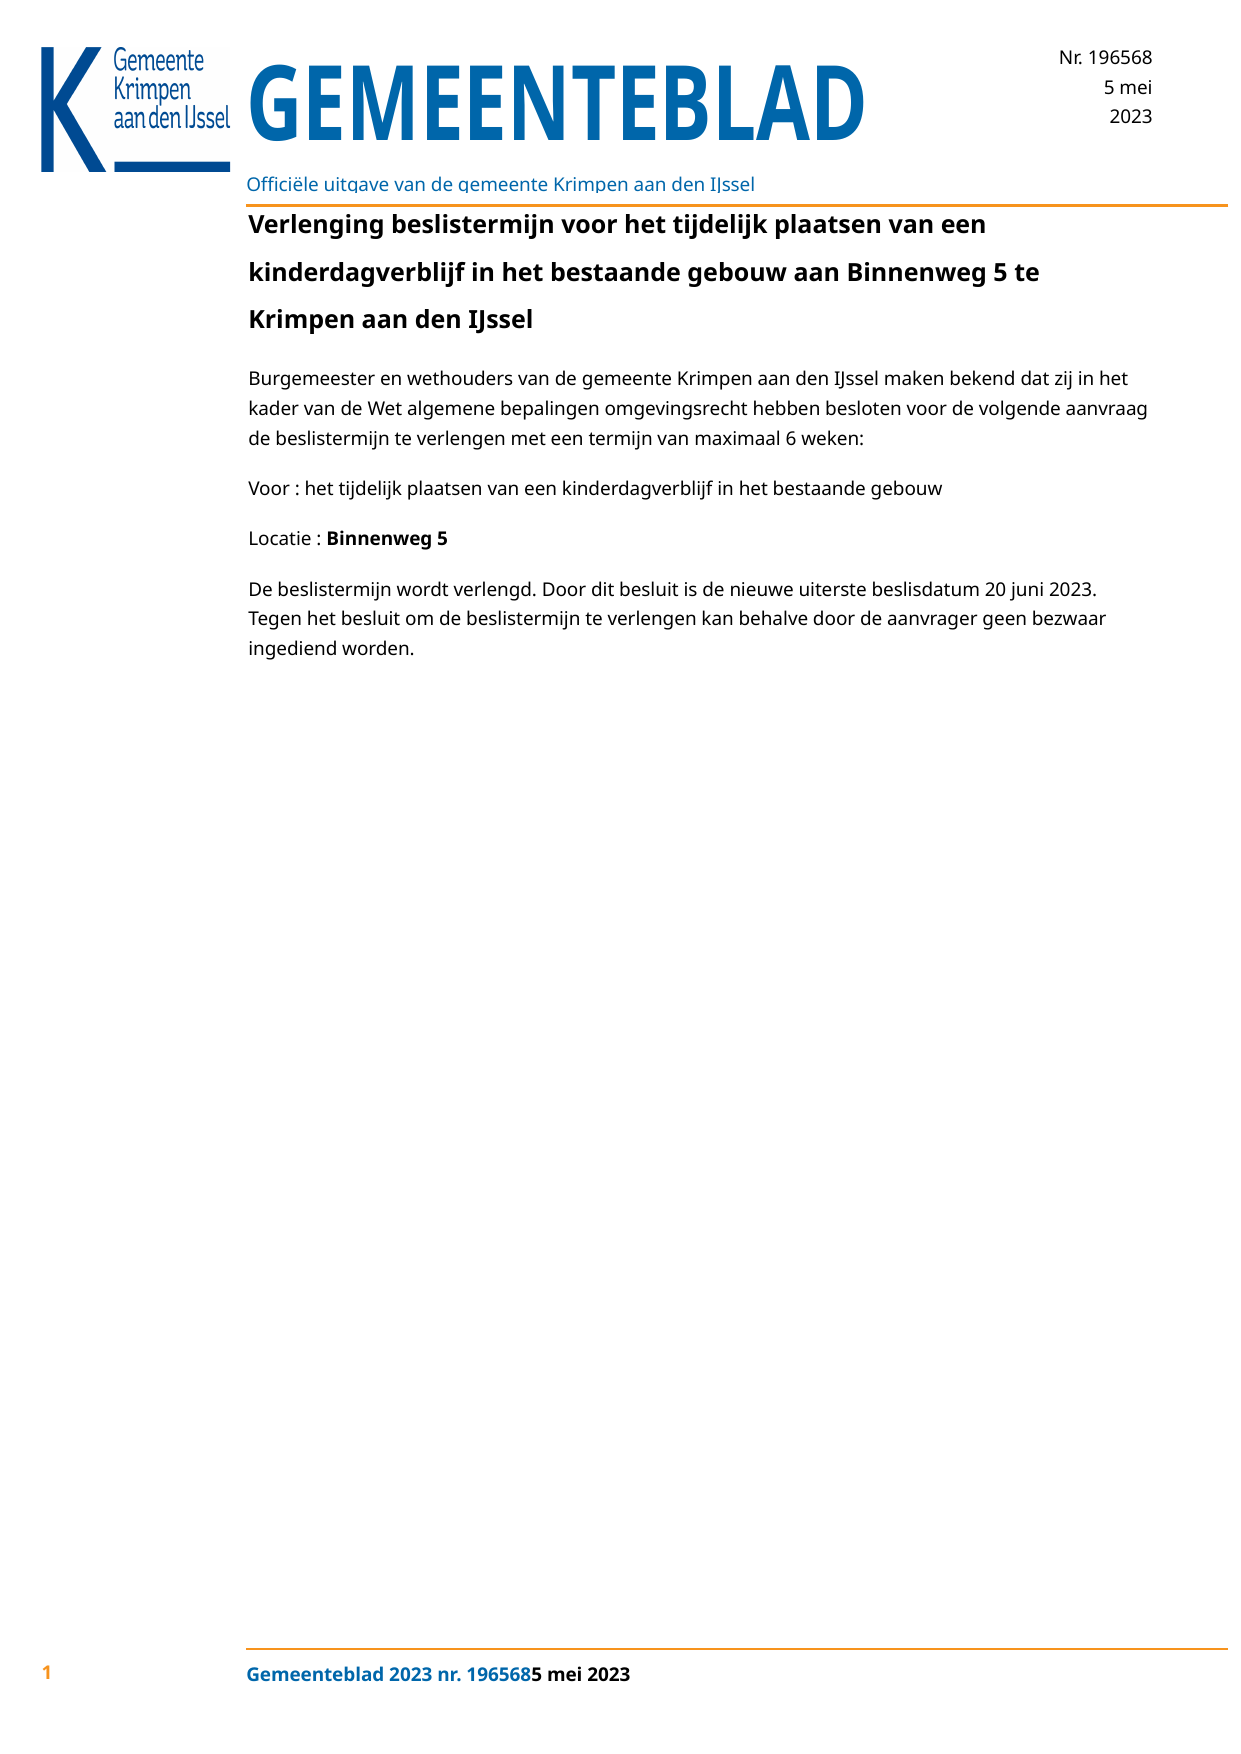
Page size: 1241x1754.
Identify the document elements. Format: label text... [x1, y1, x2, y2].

picture [41, 47, 231, 172]
text Locatie : Binnenweg 5 [248, 526, 1152, 551]
text Burgemeester en wethouders van de gemeente Krimpen aan den IJssel maken bekend dat zij in het kader van de Wet algemene bepalingen omgevingsrecht hebben besloten voor de volgende aanvraag de beslistermijn te verlengen met een termijn van maximaal 6 weken: [248, 366, 1152, 450]
text Voor : het tijdelijk plaatsen van een kinderdagverblijf in het bestaande gebouw [248, 475, 1152, 501]
text De beslistermijn wordt verlengd. Door dit besluit is de nieuwe uiterste beslisdatum 20 juni 2023. Tegen het besluit om de beslistermijn te verlengen kan behalve door de aanvrager geen bezwaar ingediend worden. [248, 576, 1152, 661]
text Verlenging beslistermijn voor het tijdelijk plaatsen van een kinderdagverblijf in het bestaande gebouw aan Binnenweg 5 te Krimpen aan den IJssel [248, 207, 1152, 336]
